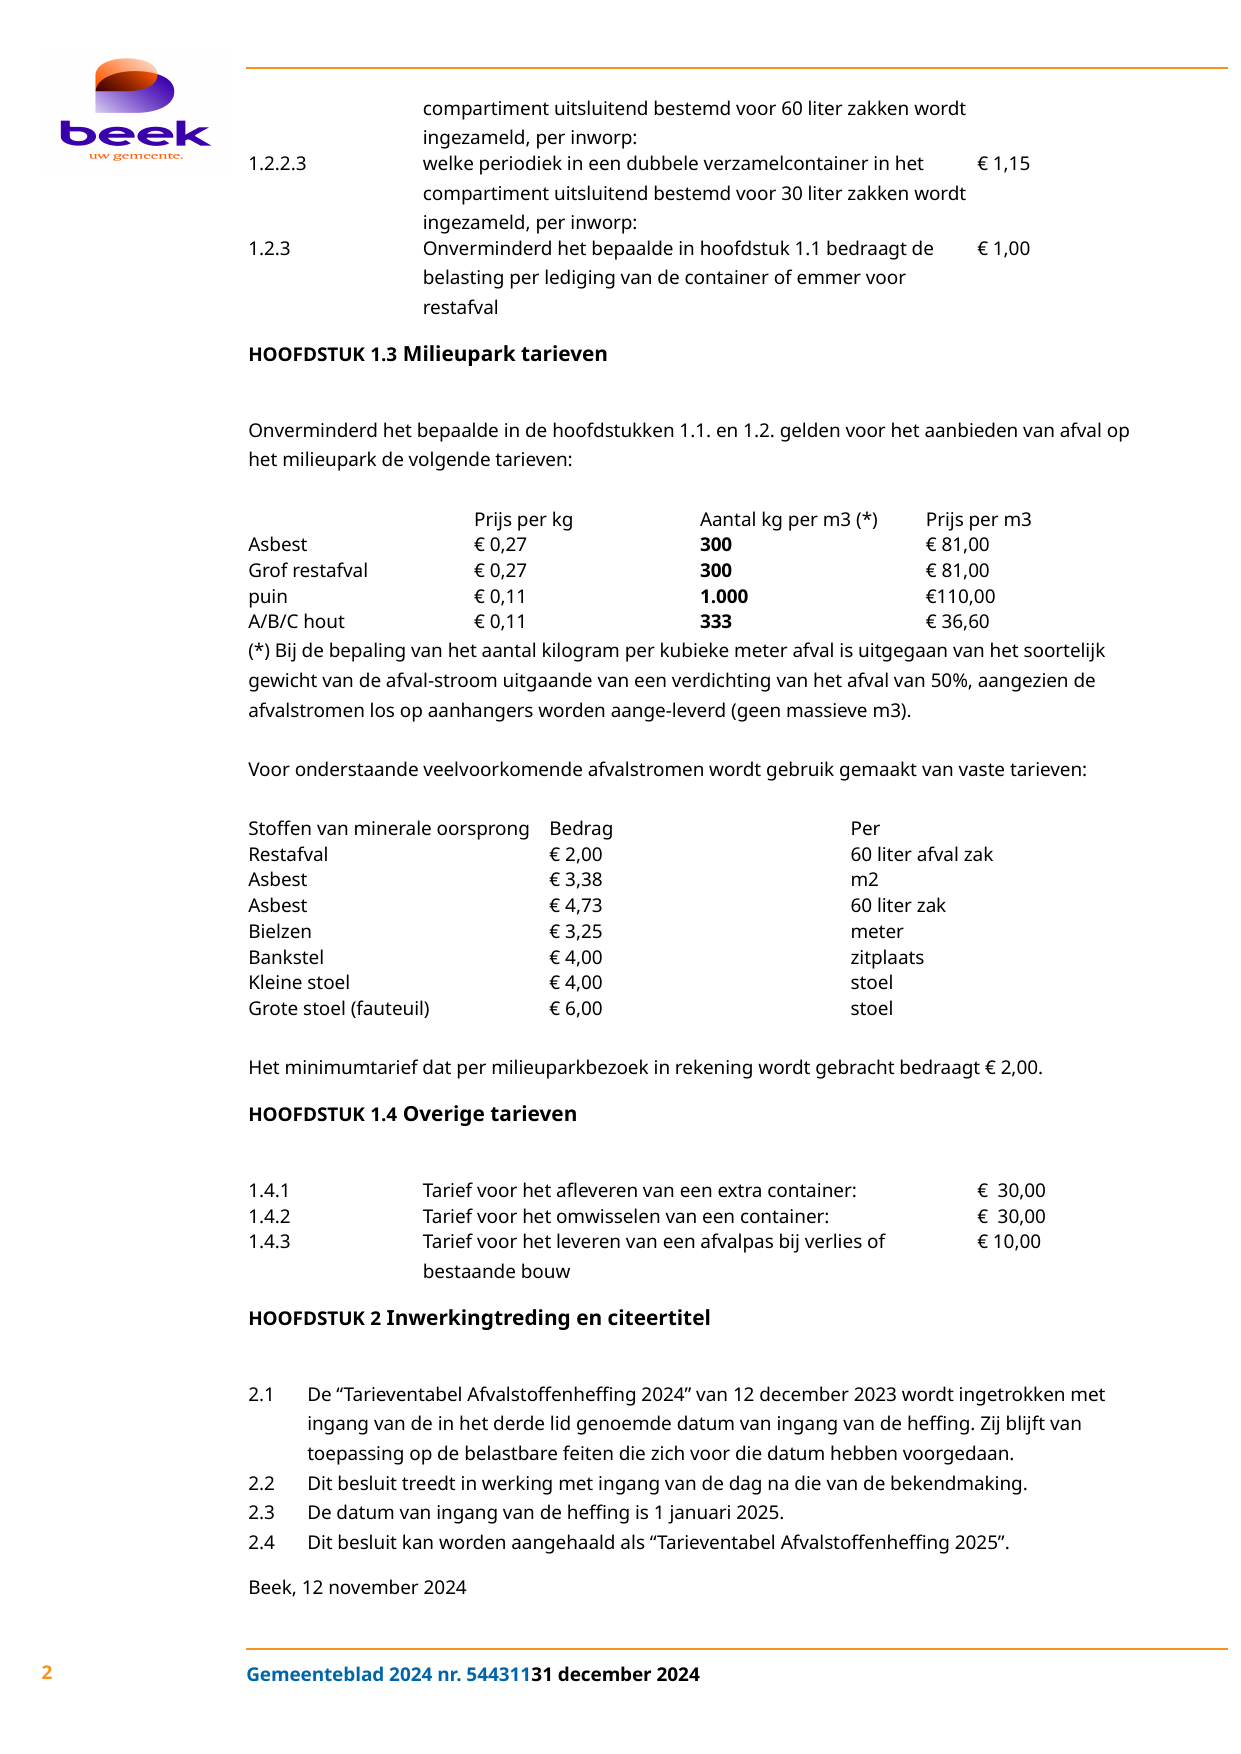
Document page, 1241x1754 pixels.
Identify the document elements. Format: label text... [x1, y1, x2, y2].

table_header 1.4.1 [248, 1177, 423, 1203]
table_cell € 3,38 [549, 867, 850, 892]
table_cell € 0,11 [474, 583, 700, 609]
table_cell Grote stoel (fauteuil) [248, 995, 549, 1021]
table_cell € 81,00 [926, 557, 1152, 583]
table_cell Tarief voor het leveren van een afvalpas bij verlies of bestaande bouw [423, 1229, 977, 1284]
table_cell 1.000 [700, 583, 926, 609]
table_header € 30,00 [977, 1177, 1152, 1203]
table_cell € 0,11 [474, 609, 700, 634]
table_cell 1.4.3 [248, 1229, 423, 1284]
table_cell € 6,00 [549, 995, 850, 1021]
table_cell € 4,73 [549, 893, 850, 918]
table_cell € 0,27 [474, 557, 700, 583]
table_cell 300 [700, 557, 926, 583]
table_cell 1.4.2 [248, 1203, 423, 1229]
table_cell € 36,60 [926, 609, 1152, 634]
table_cell Restafval [248, 841, 549, 867]
picture [41, 47, 231, 172]
table_cell Grof restafval [248, 557, 474, 583]
table_cell Onverminderd het bepaalde in hoofdstuk 1.1 bedraagt de belasting per lediging van de container of emmer voor restafval [423, 235, 977, 320]
table_cell m2 [850, 867, 1152, 892]
table_cell A/B/C hout [248, 609, 474, 634]
table_cell compartiment uitsluitend bestemd voor 60 liter zakken wordt ingezameld, per inworp: [423, 95, 977, 150]
table_header Aantal kg per m3 (*) [700, 506, 926, 531]
table_cell zitplaats [850, 944, 1152, 969]
table_cell Bankstel [248, 944, 549, 969]
table_cell welke periodiek in een dubbele verzamelcontainer in het compartiment uitsluitend bestemd voor 30 liter zakken wordt ingezameld, per inworp: [423, 150, 977, 235]
text Het minimumtarief dat per milieuparkbezoek in rekening wordt gebracht bedraagt € 2,00. [248, 1054, 1152, 1079]
table_cell [248, 95, 423, 150]
list Dit besluit treedt in werking met ingang van de dag na die van de bekendmaking. [248, 1470, 1152, 1496]
text Voor onderstaande veelvoorkomende afvalstromen wordt gebruik gemaakt van vaste tarieven: [248, 756, 1152, 782]
table_cell 1.2.2.3 [248, 150, 423, 235]
table_cell € 30,00 [977, 1203, 1152, 1229]
table_cell Asbest [248, 867, 549, 892]
table_cell stoel [850, 995, 1152, 1021]
text Onverminderd het bepaalde in de hoofdstukken 1.1. en 1.2. gelden voor het aanbieden van afval op het milieupark de volgende tarieven: [248, 417, 1152, 472]
table_cell 60 liter zak [850, 893, 1152, 918]
table_cell stoel [850, 970, 1152, 995]
table_header Prijs per kg [474, 506, 700, 531]
table_cell Asbest [248, 531, 474, 557]
table_cell meter [850, 918, 1152, 944]
text HOOFDSTUK 2 Inwerkingtreding en citeertitel [248, 1303, 1152, 1332]
table_header Stoffen van minerale oorsprong [248, 815, 549, 841]
table_cell [977, 95, 1152, 150]
table_cell € 4,00 [549, 944, 850, 969]
table_cell Asbest [248, 893, 549, 918]
table_cell Kleine stoel [248, 970, 549, 995]
text HOOFDSTUK 1.3 Milieupark tarieven [248, 339, 1152, 368]
table_cell € 81,00 [926, 531, 1152, 557]
table_cell € 0,27 [474, 531, 700, 557]
table_header Tarief voor het afleveren van een extra container: [423, 1177, 977, 1203]
text Beek, 12 november 2024 [248, 1574, 1152, 1600]
list De datum van ingang van de heffing is 1 januari 2025. [248, 1499, 1152, 1525]
table_cell puin [248, 583, 474, 609]
table_cell 1.2.3 [248, 235, 423, 320]
table_cell Bielzen [248, 918, 549, 944]
table_cell 333 [700, 609, 926, 634]
text (*) Bij de bepaling van het aantal kilogram per kubieke meter afval is uitgegaan van het soortelijk gewicht van de afval-stroom uitgaande van een verdichting van het afval van 50%, aangezien de afvalstromen los op aanhangers worden aange-leverd (geen massieve m3). [248, 638, 1152, 722]
table_header [248, 506, 474, 531]
table_cell Tarief voor het omwisselen van een container: [423, 1203, 977, 1229]
table_cell € 1,00 [977, 235, 1152, 320]
table_cell € 2,00 [549, 841, 850, 867]
table_cell 60 liter afval zak [850, 841, 1152, 867]
table_header Bedrag [549, 815, 850, 841]
table_cell € 1,15 [977, 150, 1152, 235]
text HOOFDSTUK 1.4 Overige tarieven [248, 1099, 1152, 1128]
table_cell € 3,25 [549, 918, 850, 944]
table_cell € 4,00 [549, 970, 850, 995]
list Dit besluit kan worden aangehaald als “Tarieventabel Afvalstoffenheffing 2025”. [248, 1529, 1152, 1555]
table_header Per [850, 815, 1152, 841]
list De “Tarieventabel Afvalstoffenheffing 2024” van 12 december 2023 wordt ingetrokken met ingang van de in het derde lid genoemde datum van ingang van de heffing. Zij blijft van toepassing op de belastbare feiten die zich voor die datum hebben voorgedaan. [248, 1381, 1152, 1466]
table_cell € 10,00 [977, 1229, 1152, 1284]
table_cell €110,00 [926, 583, 1152, 609]
table_cell 300 [700, 531, 926, 557]
table_header Prijs per m3 [926, 506, 1152, 531]
